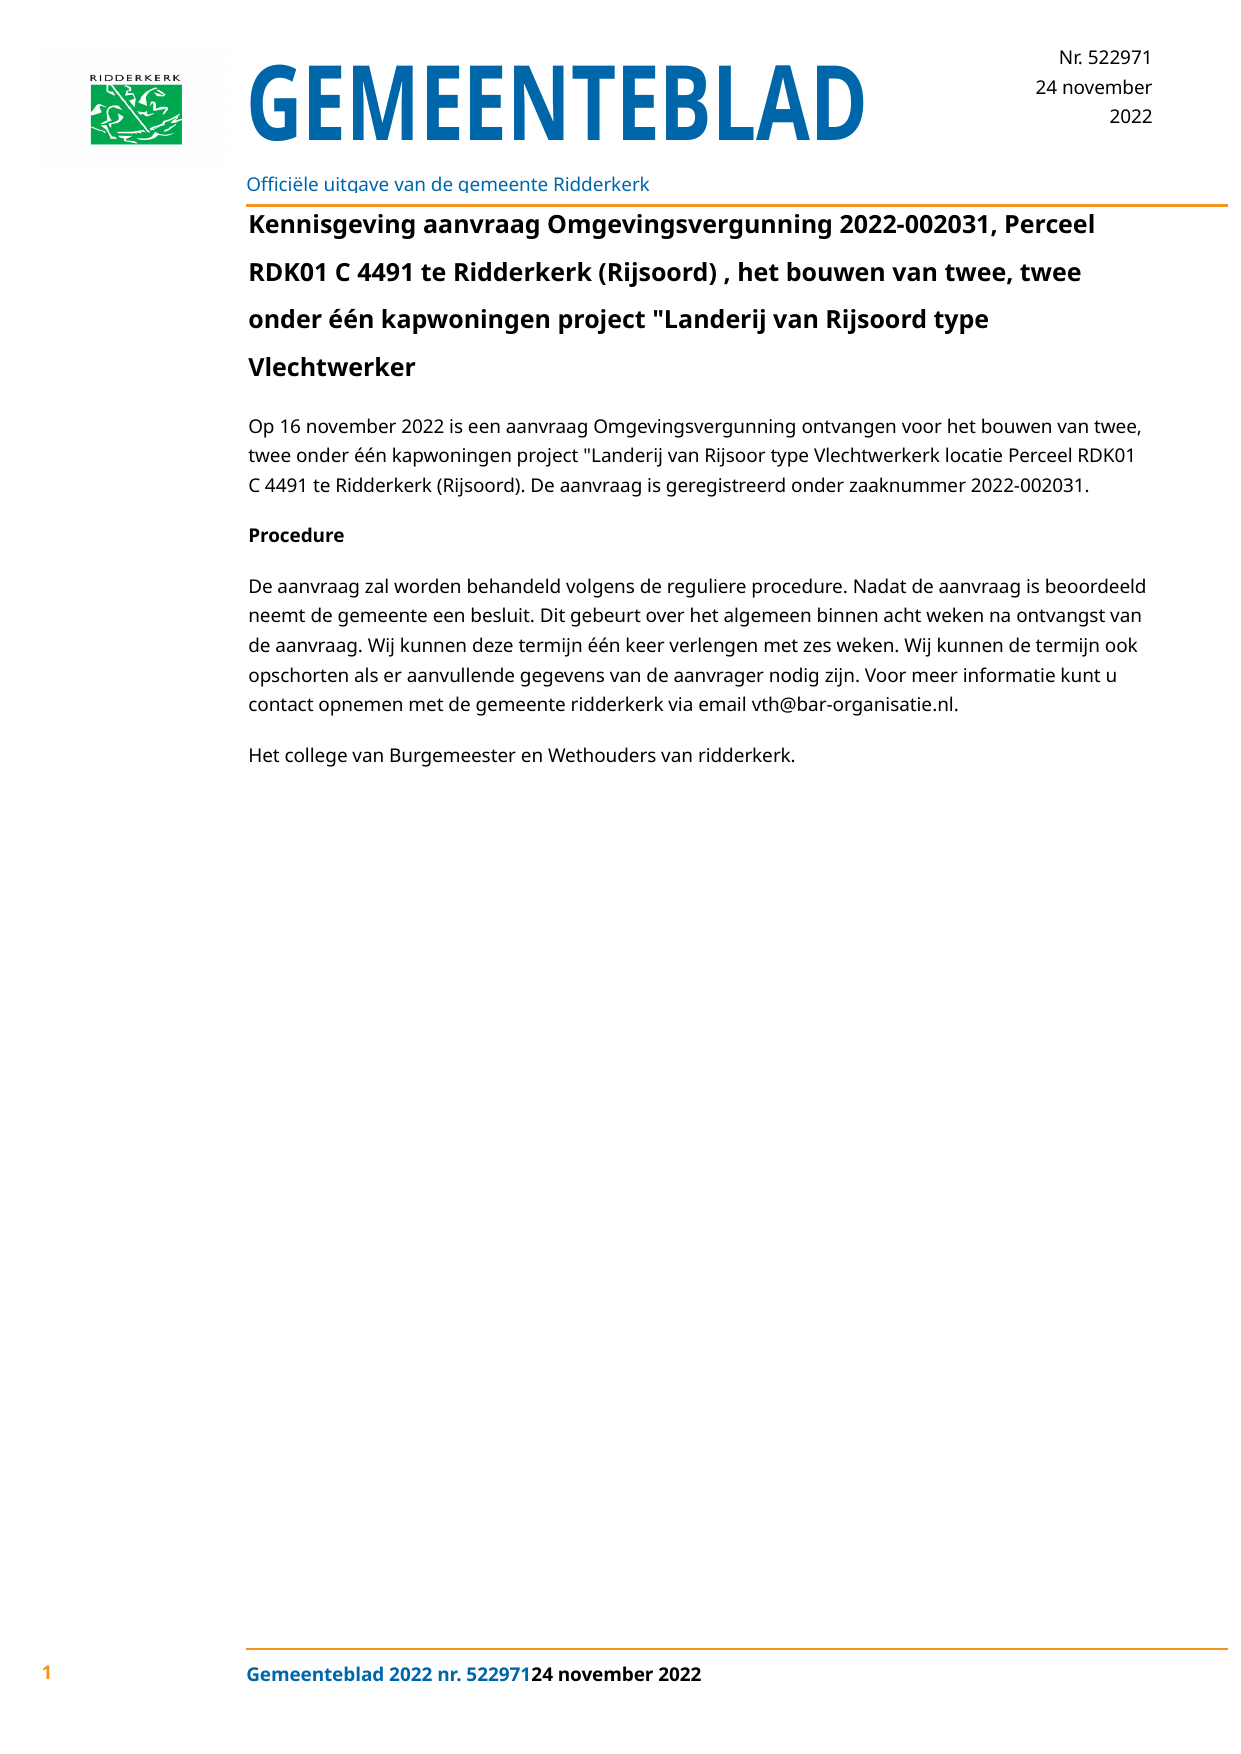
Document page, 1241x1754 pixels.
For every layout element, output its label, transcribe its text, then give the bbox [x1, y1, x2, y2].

text Procedure [248, 523, 1152, 548]
picture [41, 47, 231, 172]
text Kennisgeving aanvraag Omgevingsvergunning 2022-002031, Perceel RDK01 C 4491 te Ridderkerk (Rijsoord) , het bouwen van twee, twee onder één kapwoningen project "Landerij van Rijsoord type Vlechtwerker [248, 207, 1152, 384]
text Op 16 november 2022 is een aanvraag Omgevingsvergunning ontvangen voor het bouwen van twee, twee onder één kapwoningen project "Landerij van Rijsoor type Vlechtwerkerk locatie Perceel RDK01 C 4491 te Ridderkerk (Rijsoord). De aanvraag is geregistreerd onder zaaknummer 2022-002031. [248, 413, 1152, 498]
text Het college van Burgemeester en Wethouders van ridderkerk. [248, 742, 1152, 768]
text De aanvraag zal worden behandeld volgens de reguliere procedure. Nadat de aanvraag is beoordeeld neemt de gemeente een besluit. Dit gebeurt over het algemeen binnen acht weken na ontvangst van de aanvraag. Wij kunnen deze termijn één keer verlengen met zes weken. Wij kunnen de termijn ook opschorten als er aanvullende gegevens van de aanvrager nodig zijn. Voor meer informatie kunt u contact opnemen met de gemeente ridderkerk via email vth@bar-organisatie.nl. [248, 573, 1152, 717]
